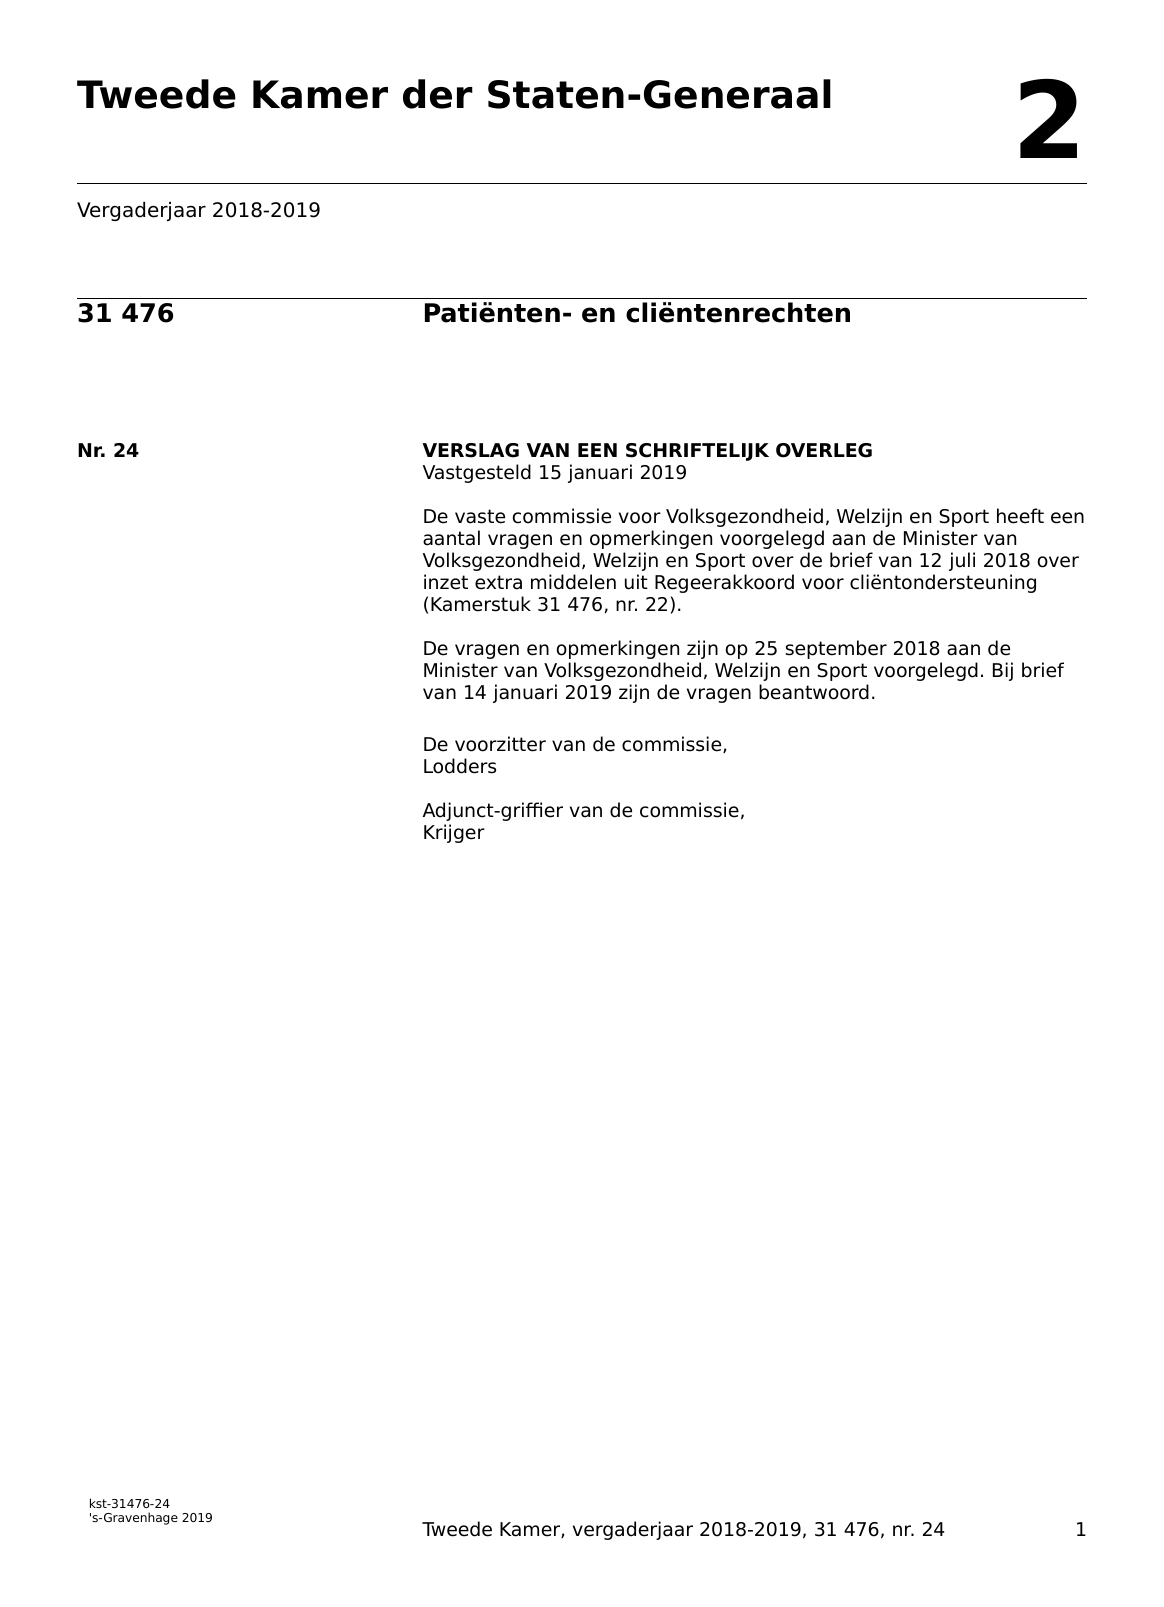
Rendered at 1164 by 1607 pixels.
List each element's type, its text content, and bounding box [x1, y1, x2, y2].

table_cell Vergaderjaar 2018-2019 [77, 184, 1087, 298]
table_header 2 [886, 59, 1087, 183]
text Adjunct-griffier van de commissie, Krijger [422, 800, 1087, 844]
text De vragen en opmerkingen zijn op 25 september 2018 aan de Minister van Volksgezondheid, Welzijn en Sport voorgelegd. Bij brief van 14 januari 2019 zijn de vragen beantwoord. [422, 638, 1087, 704]
text 's-Gravenhage 2019 [88, 1511, 323, 1525]
text De voorzitter van de commissie, Lodders [422, 734, 1087, 778]
subtitle Nr. 24 VERSLAG VAN EEN SCHRIFTELIJK OVERLEG [77, 440, 1087, 462]
text De vaste commissie voor Volksgezondheid, Welzijn en Sport heeft een aantal vragen en opmerkingen voorgelegd aan de Minister van Volksgezondheid, Welzijn en Sport over de brief van 12 juli 2018 over inzet extra middelen uit Regeerakkoord voor cliëntondersteuning (Kamerstuk 31 476, nr. 22). [422, 506, 1087, 616]
subtitle 31 476 Patiënten- en cliëntenrechten [77, 299, 1087, 329]
text kst-31476-24 [88, 1497, 323, 1511]
text Vastgesteld 15 januari 2019 [422, 462, 1087, 484]
table_header Tweede Kamer der Staten-Generaal [77, 59, 886, 183]
